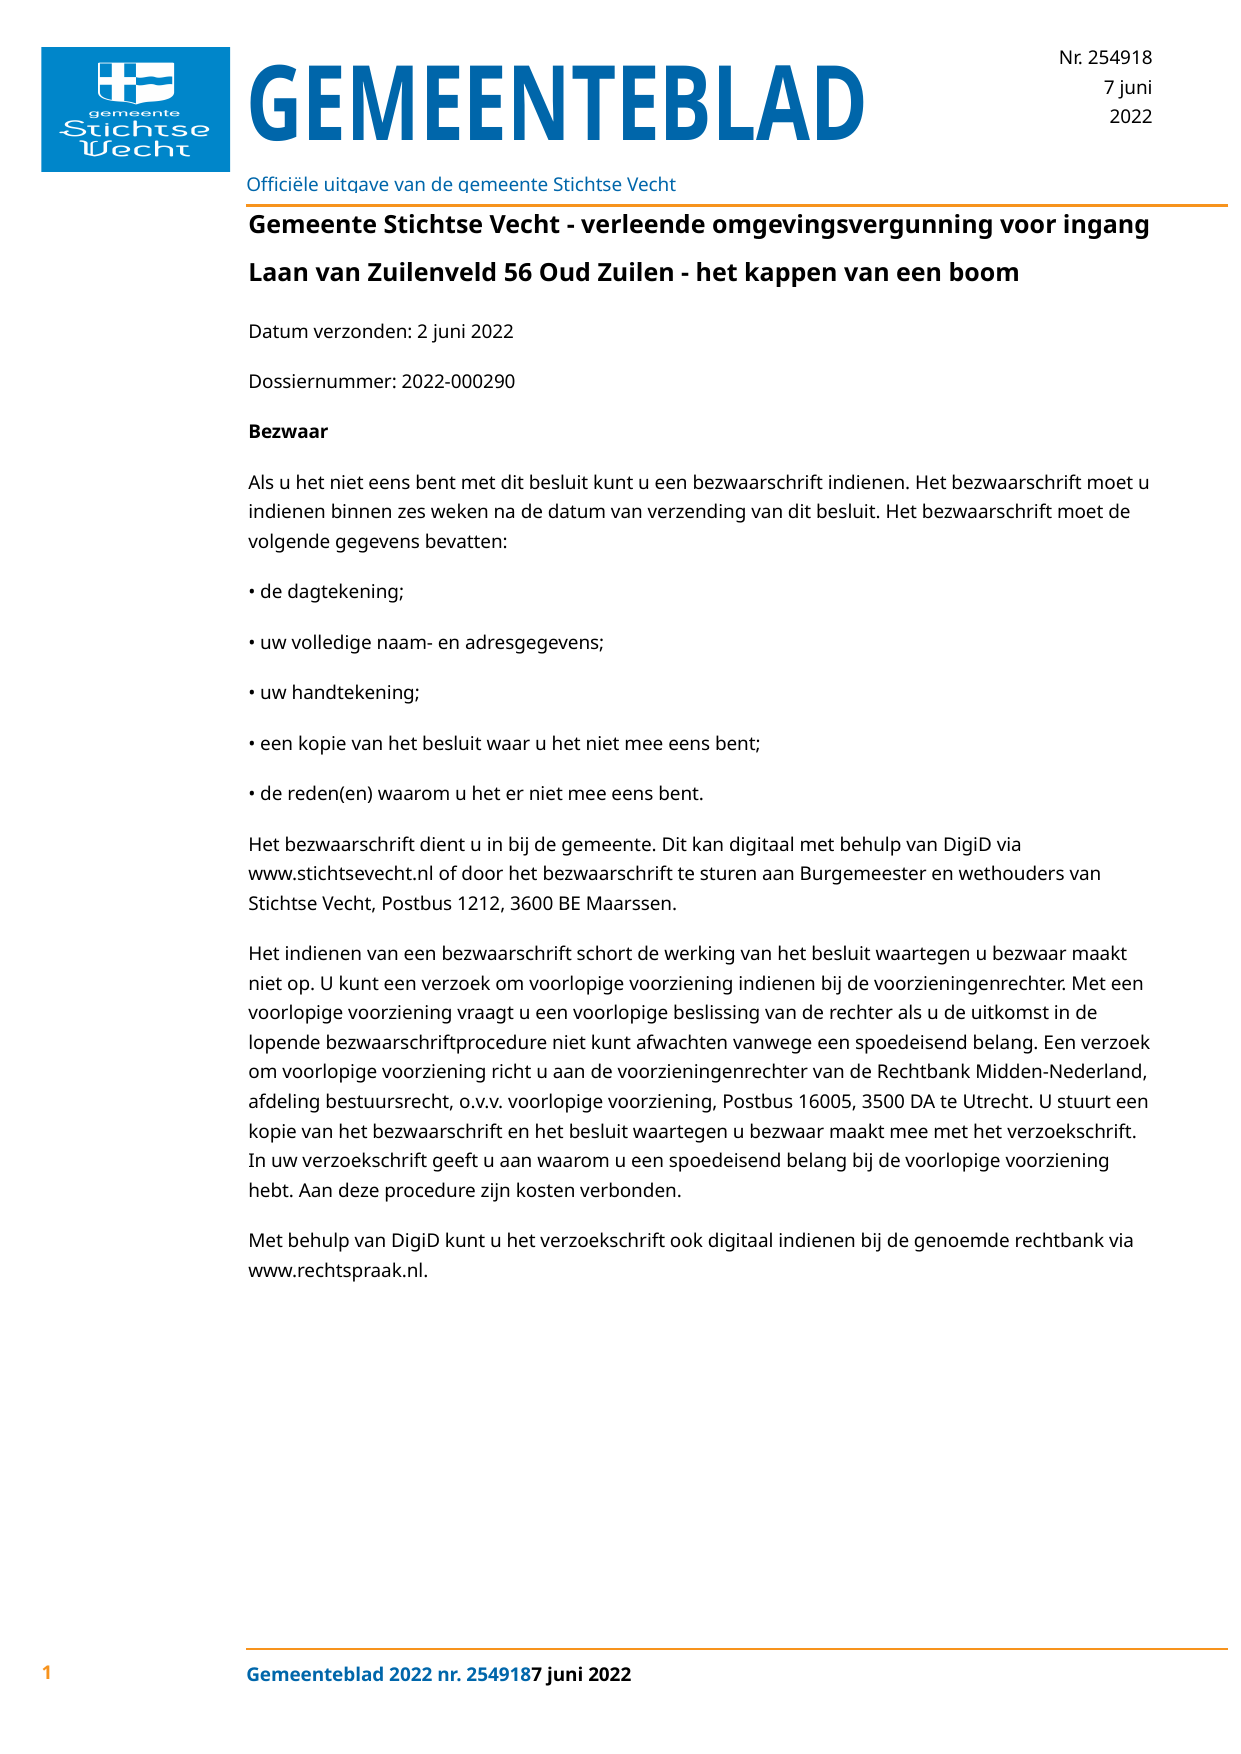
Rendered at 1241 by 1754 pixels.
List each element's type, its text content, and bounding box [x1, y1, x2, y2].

text Als u het niet eens bent met dit besluit kunt u een bezwaarschrift indienen. Het bezwaarschrift moet u indienen binnen zes weken na de datum van verzending van dit besluit. Het bezwaarschrift moet de volgende gegevens bevatten: [248, 469, 1152, 554]
text • de reden(en) waarom u het er niet mee eens bent. [248, 780, 1152, 806]
text Datum verzonden: 2 juni 2022 [248, 318, 1152, 344]
text • een kopie van het besluit waar u het niet mee eens bent; [248, 730, 1152, 756]
text • uw volledige naam- en adresgegevens; [248, 629, 1152, 655]
text Het bezwaarschrift dient u in bij de gemeente. Dit kan digitaal met behulp van DigiD via www.stichtsevecht.nl of door het bezwaarschrift te sturen aan Burgemeester en wethouders van Stichtse Vecht, Postbus 1212, 3600 BE Maarssen. [248, 831, 1152, 916]
text • de dagtekening; [248, 579, 1152, 604]
text Gemeente Stichtse Vecht - verleende omgevingsvergunning voor ingang Laan van Zuilenveld 56 Oud Zuilen - het kappen van een boom [248, 207, 1152, 288]
text Bezwaar [248, 419, 1152, 444]
picture [99, 63, 135, 101]
text Dossiernummer: 2022-000290 [248, 368, 1152, 394]
text Met behulp van DigiD kunt u het verzoekschrift ook digitaal indienen bij de genoemde rechtbank via www.rechtspraak.nl. [248, 1227, 1152, 1283]
text Het indienen van een bezwaarschrift schort de werking van het besluit waartegen u bezwaar maakt niet op. U kunt een verzoek om voorlopige voorziening indienen bij de voorzieningenrechter. Met een voorlopige voorziening vraagt u een voorlopige beslissing van de rechter als u de uitkomst in de lopende bezwaarschriftprocedure niet kunt afwachten vanwege een spoedeisend belang. Een verzoek om voorlopige voorziening richt u aan de voorzieningenrechter van de Rechtbank Midden-Nederland, afdeling bestuursrecht, o.v.v. voorlopige voorziening, Postbus 16005, 3500 DA te Utrecht. U stuurt een kopie van het bezwaarschrift en het besluit waartegen u bezwaar maakt mee met het verzoekschrift. In uw verzoekschrift geeft u aan waarom u een spoedeisend belang bij de voorlopige voorziening hebt. Aan deze procedure zijn kosten verbonden. [248, 940, 1152, 1203]
picture [137, 63, 174, 103]
text • uw handtekening; [248, 679, 1152, 705]
